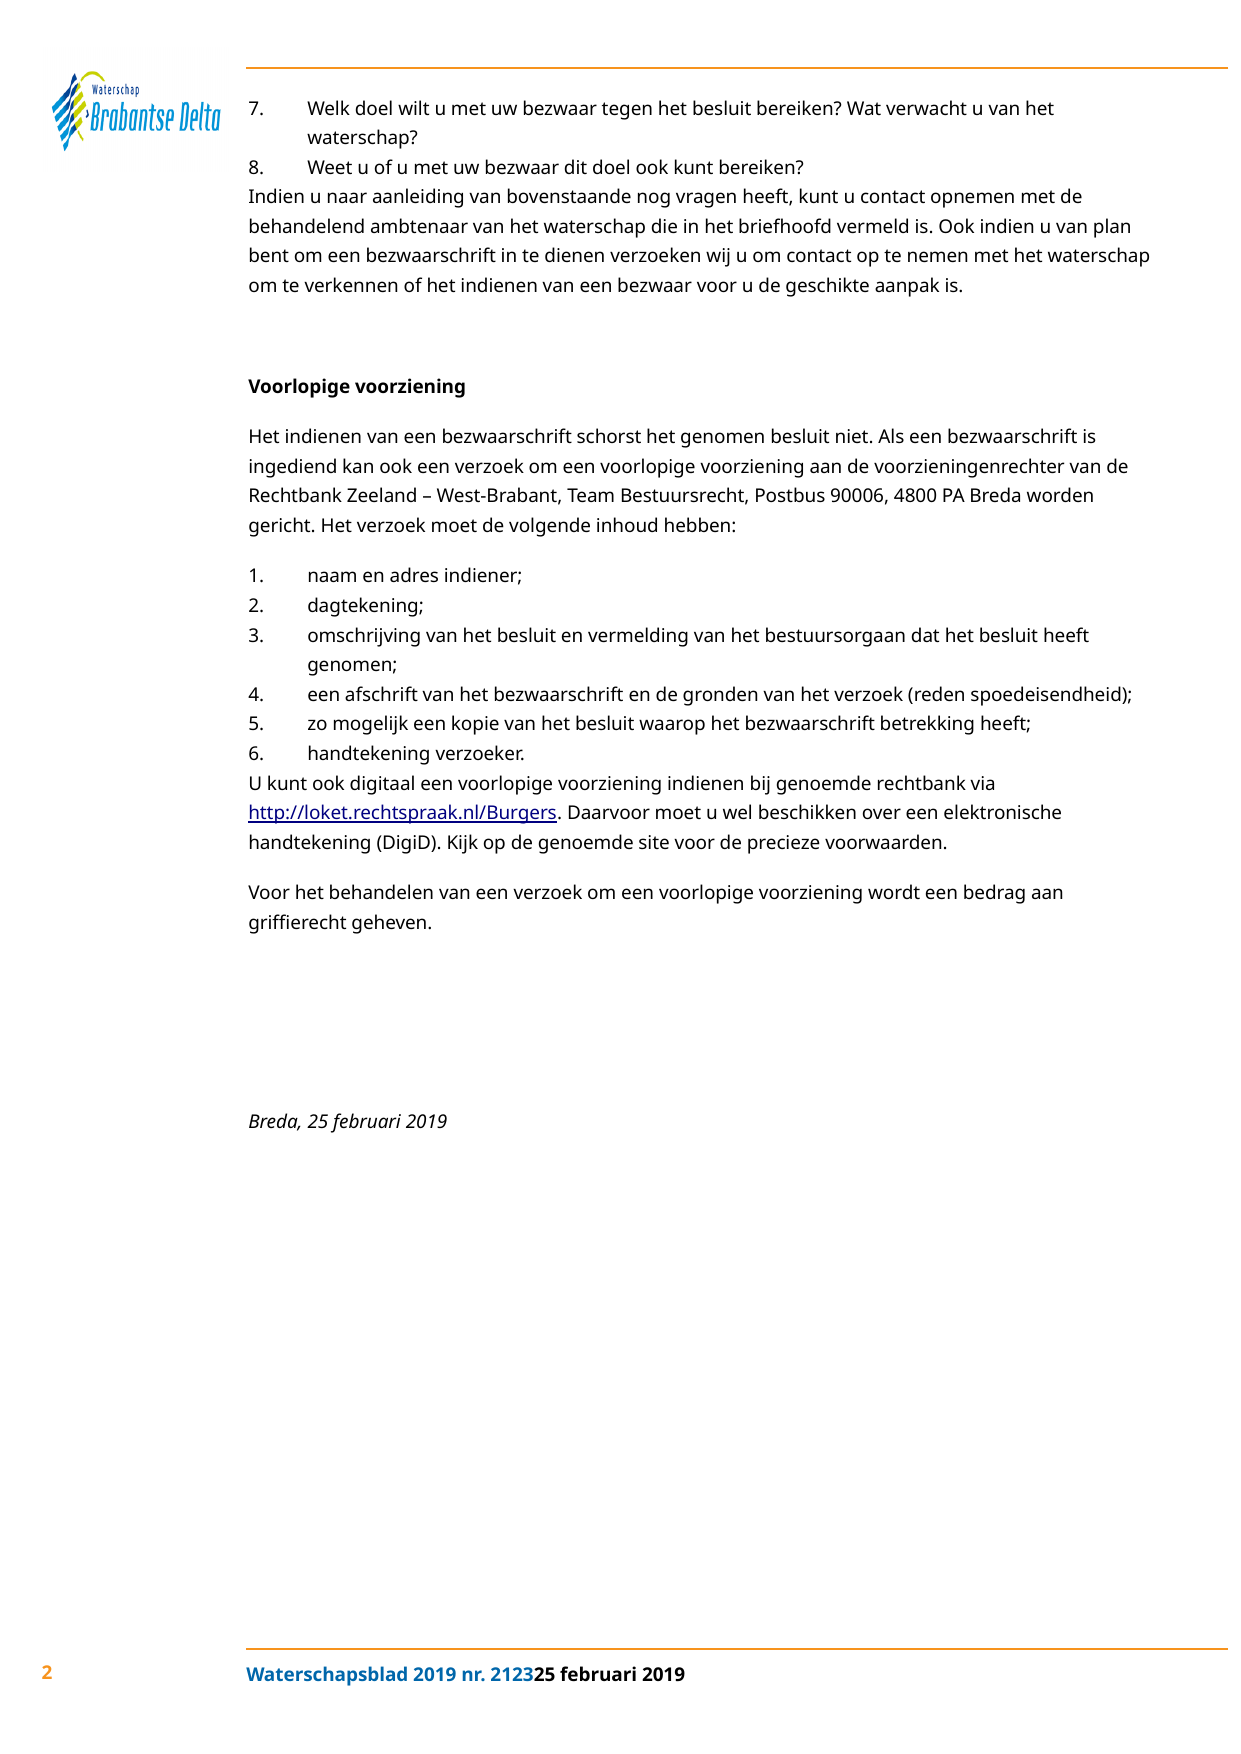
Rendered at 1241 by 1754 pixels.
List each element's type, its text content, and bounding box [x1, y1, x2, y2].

text U kunt ook digitaal een voorlopige voorziening indienen bij genoemde rechtbank via http://loket.rechtspraak.nl/Burgers. Daarvoor moet u wel beschikken over een elektronische handtekening (DigiD). Kijk op de genoemde site voor de precieze voorwaarden. [248, 770, 1152, 855]
text Voorlopige voorziening [248, 373, 1152, 399]
list handtekening verzoeker. [248, 740, 1152, 766]
text Indien u naar aanleiding van bovenstaande nog vragen heeft, kunt u contact opnemen met de behandelend ambtenaar van het waterschap die in het briefhoofd vermeld is. Ook indien u van plan bent om een bezwaarschrift in te dienen verzoeken wij u om contact op te nemen met het waterschap om te verkennen of het indienen van een bezwaar voor u de geschikte aanpak is. [248, 183, 1152, 298]
list dagtekening; [248, 592, 1152, 618]
picture [41, 47, 231, 172]
text Breda, 25 februari 2019 [248, 1108, 1152, 1134]
text Voor het behandelen van een verzoek om een voorlopige voorziening wordt een bedrag aan griffierecht geheven. [248, 879, 1152, 935]
list Weet u of u met uw bezwaar dit doel ook kunt bereiken? [248, 154, 1152, 180]
list een afschrift van het bezwaarschrift en de gronden van het verzoek (reden spoedeisendheid); [248, 681, 1152, 707]
list Welk doel wilt u met uw bezwaar tegen het besluit bereiken? Wat verwacht u van het waterschap? [248, 95, 1152, 150]
list naam en adres indiener; [248, 563, 1152, 588]
text Het indienen van een bezwaarschrift schorst het genomen besluit niet. Als een bezwaarschrift is ingediend kan ook een verzoek om een voorlopige voorziening aan de voorzieningenrechter van de Rechtbank Zeeland – West-Brabant, Team Bestuursrecht, Postbus 90006, 4800 PA Breda worden gericht. Het verzoek moet de volgende inhoud hebben: [248, 423, 1152, 538]
list omschrijving van het besluit en vermelding van het bestuursorgaan dat het besluit heeft genomen; [248, 622, 1152, 677]
list zo mogelijk een kopie van het besluit waarop het bezwaarschrift betrekking heeft; [248, 711, 1152, 736]
